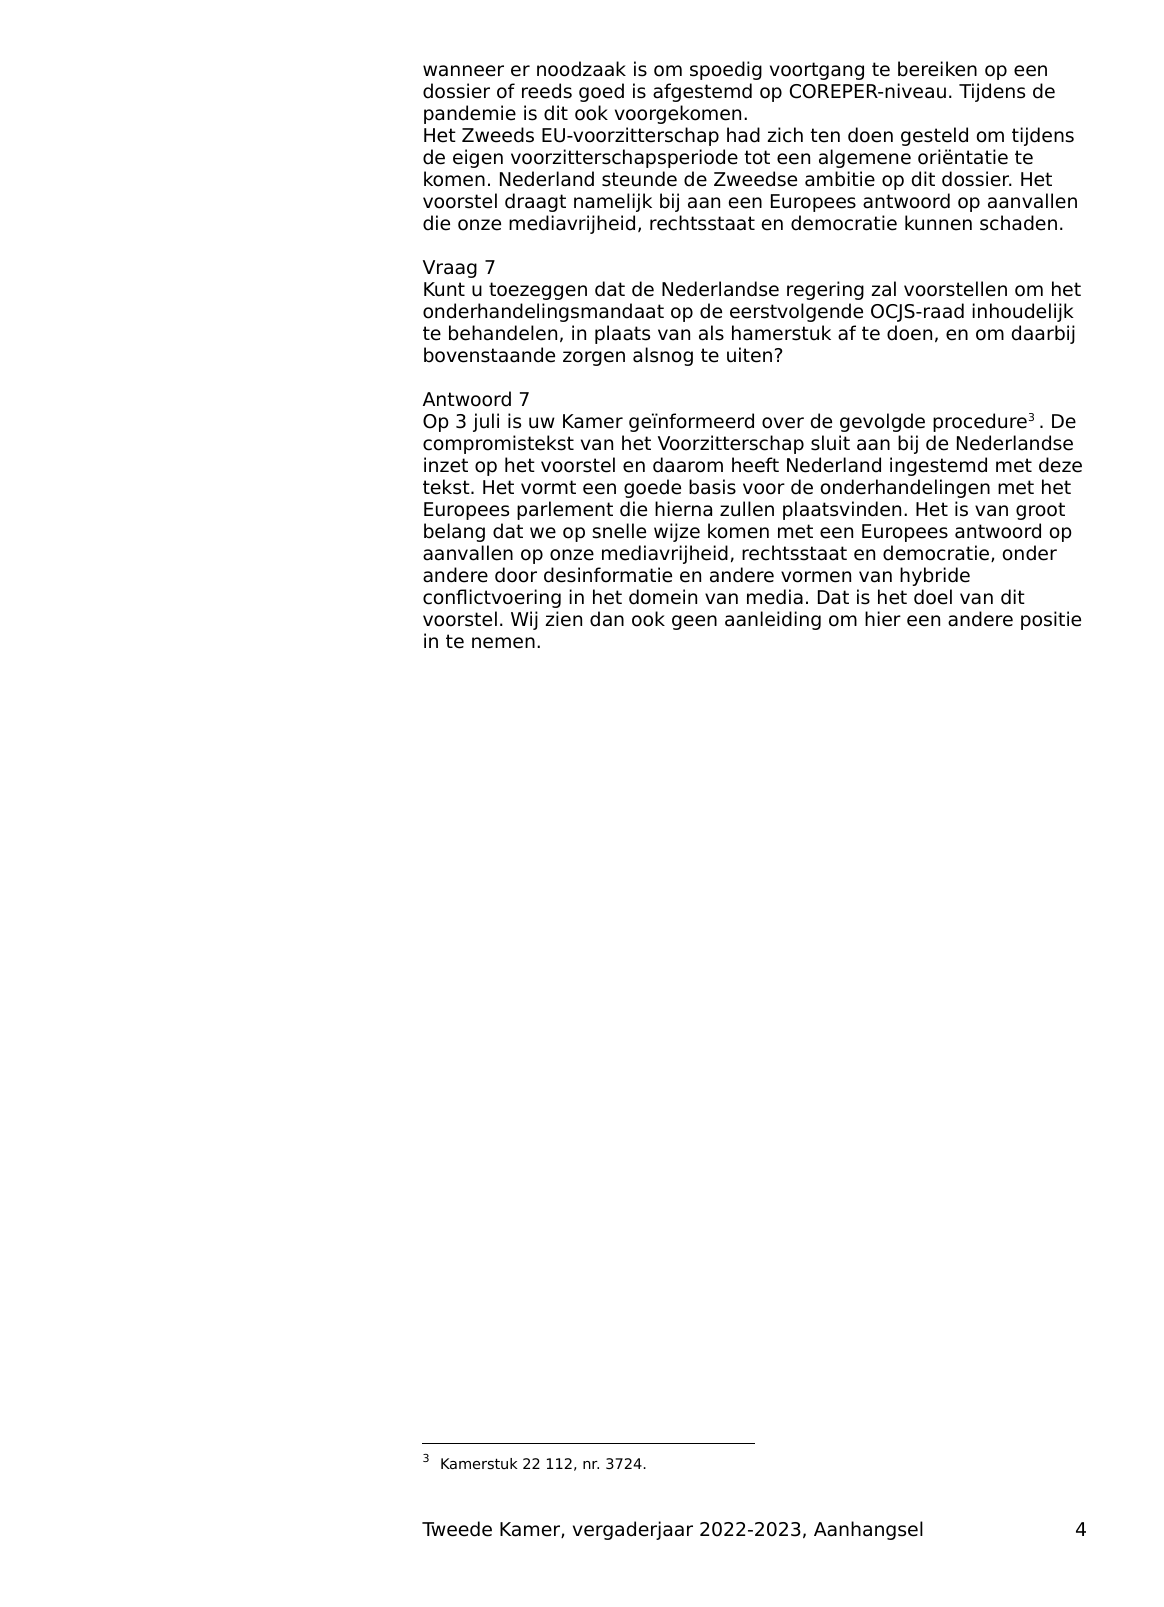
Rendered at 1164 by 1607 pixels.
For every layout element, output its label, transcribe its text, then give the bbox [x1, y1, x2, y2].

text Kamerstuk 22 112, nr. 3724. [422, 1452, 1087, 1474]
text Het Zweeds EU-voorzitterschap had zich ten doen gesteld om tijdens de eigen voorzitterschapsperiode tot een algemene oriëntatie te komen. Nederland steunde de Zweedse ambitie op dit dossier. Het voorstel draagt namelijk bij aan een Europees antwoord op aanvallen die onze mediavrijheid, rechtsstaat en democratie kunnen schaden. [422, 125, 1087, 235]
text Kunt u toezeggen dat de Nederlandse regering zal voorstellen om het onderhandelingsmandaat op de eerstvolgende OCJS-raad inhoudelijk te behandelen, in plaats van als hamerstuk af te doen, en om daarbij bovenstaande zorgen alsnog te uiten? [422, 279, 1087, 367]
text wanneer er noodzaak is om spoedig voortgang te bereiken op een dossier of reeds goed is afgestemd op COREPER-niveau. Tijdens de pandemie is dit ook voorgekomen. [422, 59, 1087, 125]
text Vraag 7 [422, 257, 1087, 279]
text Antwoord 7 [422, 389, 1087, 411]
text Op 3 juli is uw Kamer geïnformeerd over de gevolgde procedure. De compromistekst van het Voorzitterschap sluit aan bij de Nederlandse inzet op het voorstel en daarom heeft Nederland ingestemd met deze tekst. Het vormt een goede basis voor de onderhandelingen met het Europees parlement die hierna zullen plaatsvinden. Het is van groot belang dat we op snelle wijze komen met een Europees antwoord op aanvallen op onze mediavrijheid, rechtsstaat en democratie, onder andere door desinformatie en andere vormen van hybride conflictvoering in het domein van media. Dat is het doel van dit voorstel. Wij zien dan ook geen aanleiding om hier een andere positie in te nemen. [422, 411, 1087, 653]
